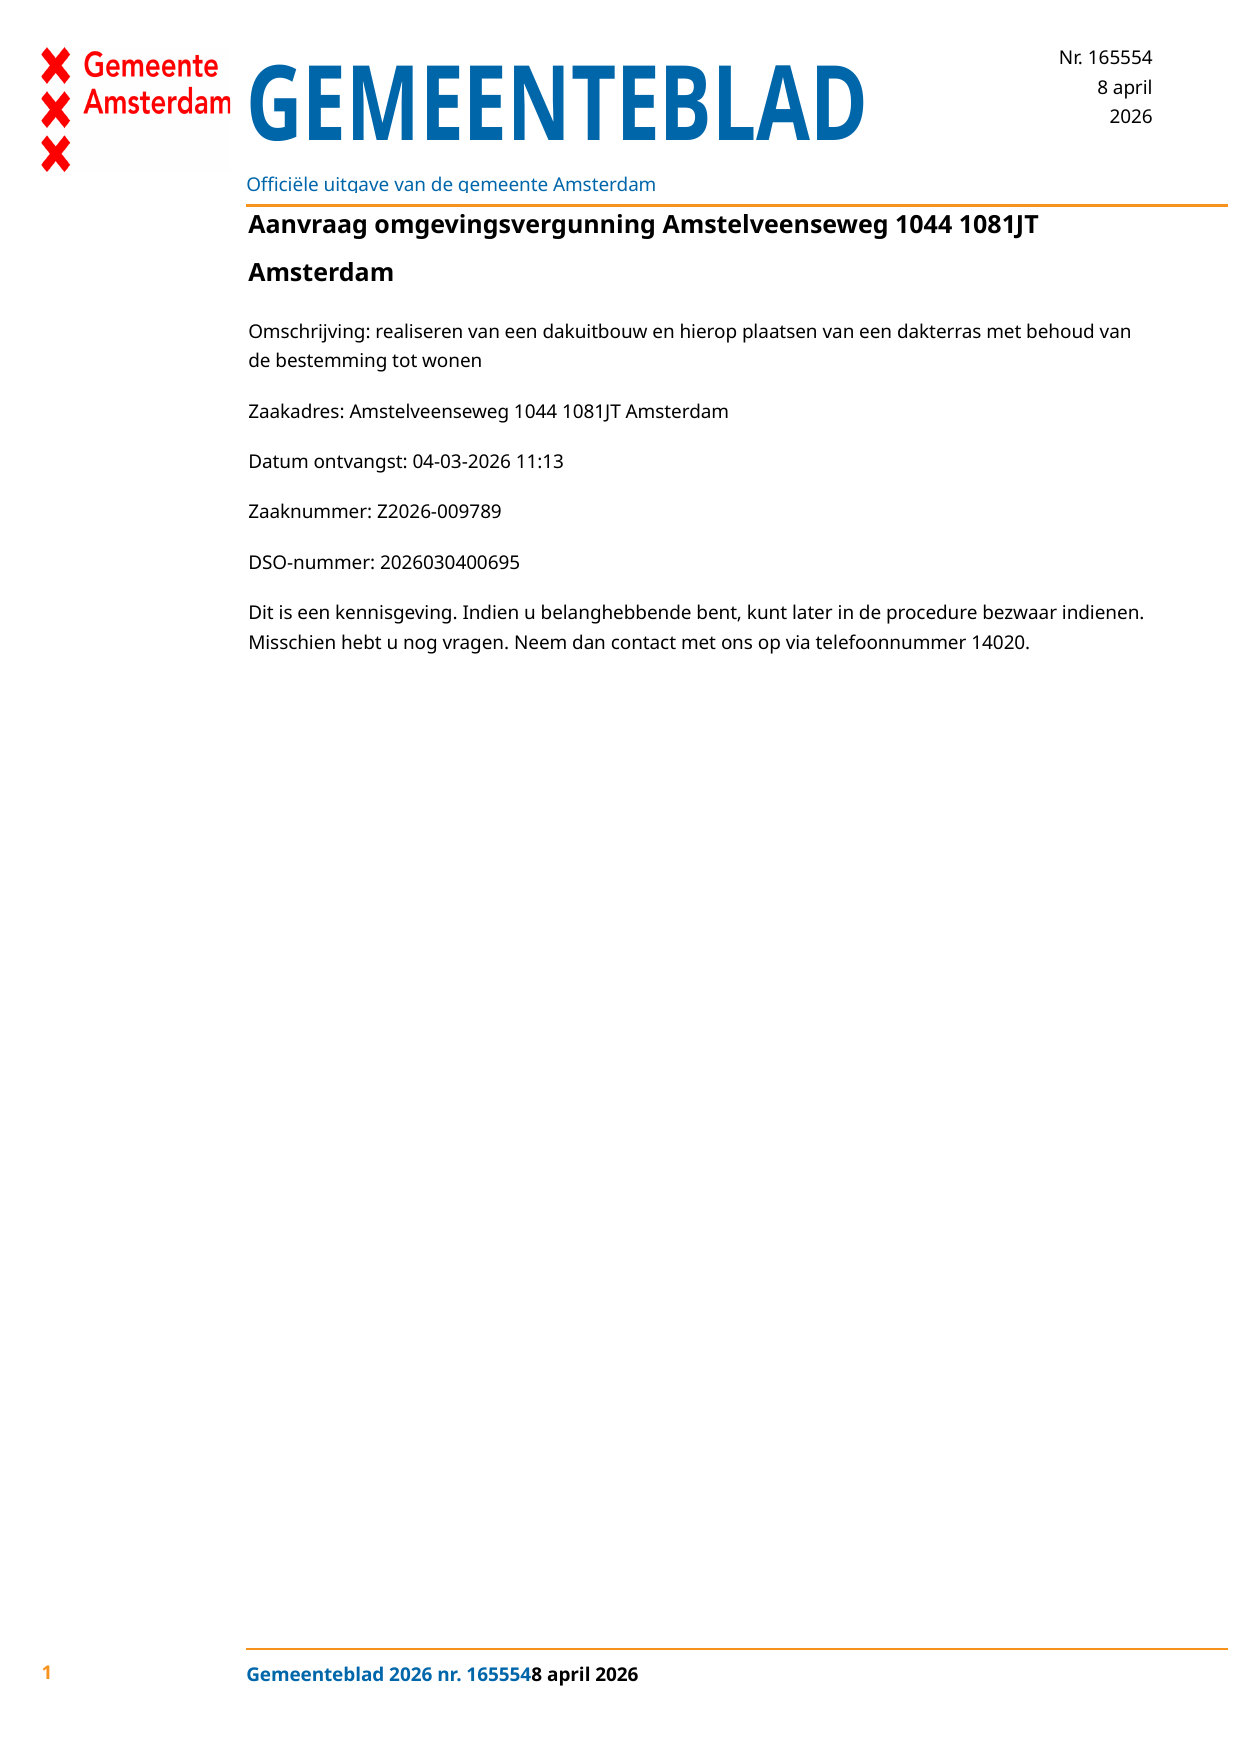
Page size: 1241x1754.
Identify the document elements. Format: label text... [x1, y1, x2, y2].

text Dit is een kennisgeving. Indien u belanghebbende bent, kunt later in de procedure bezwaar indienen. Misschien hebt u nog vragen. Neem dan contact met ons op via telefoonnummer 14020. [248, 599, 1152, 655]
text Datum ontvangst: 04-03-2026 11:13 [248, 448, 1152, 474]
text DSO-nummer: 2026030400695 [248, 549, 1152, 575]
text Zaakadres: Amstelveenseweg 1044 1081JT Amsterdam [248, 398, 1152, 424]
text Omschrijving: realiseren van een dakuitbouw en hierop plaatsen van een dakterras met behoud van de bestemming tot wonen [248, 318, 1152, 373]
text Zaaknummer: Z2026-009789 [248, 499, 1152, 524]
text Aanvraag omgevingsvergunning Amstelveenseweg 1044 1081JT Amsterdam [248, 207, 1152, 288]
picture [41, 47, 231, 172]
